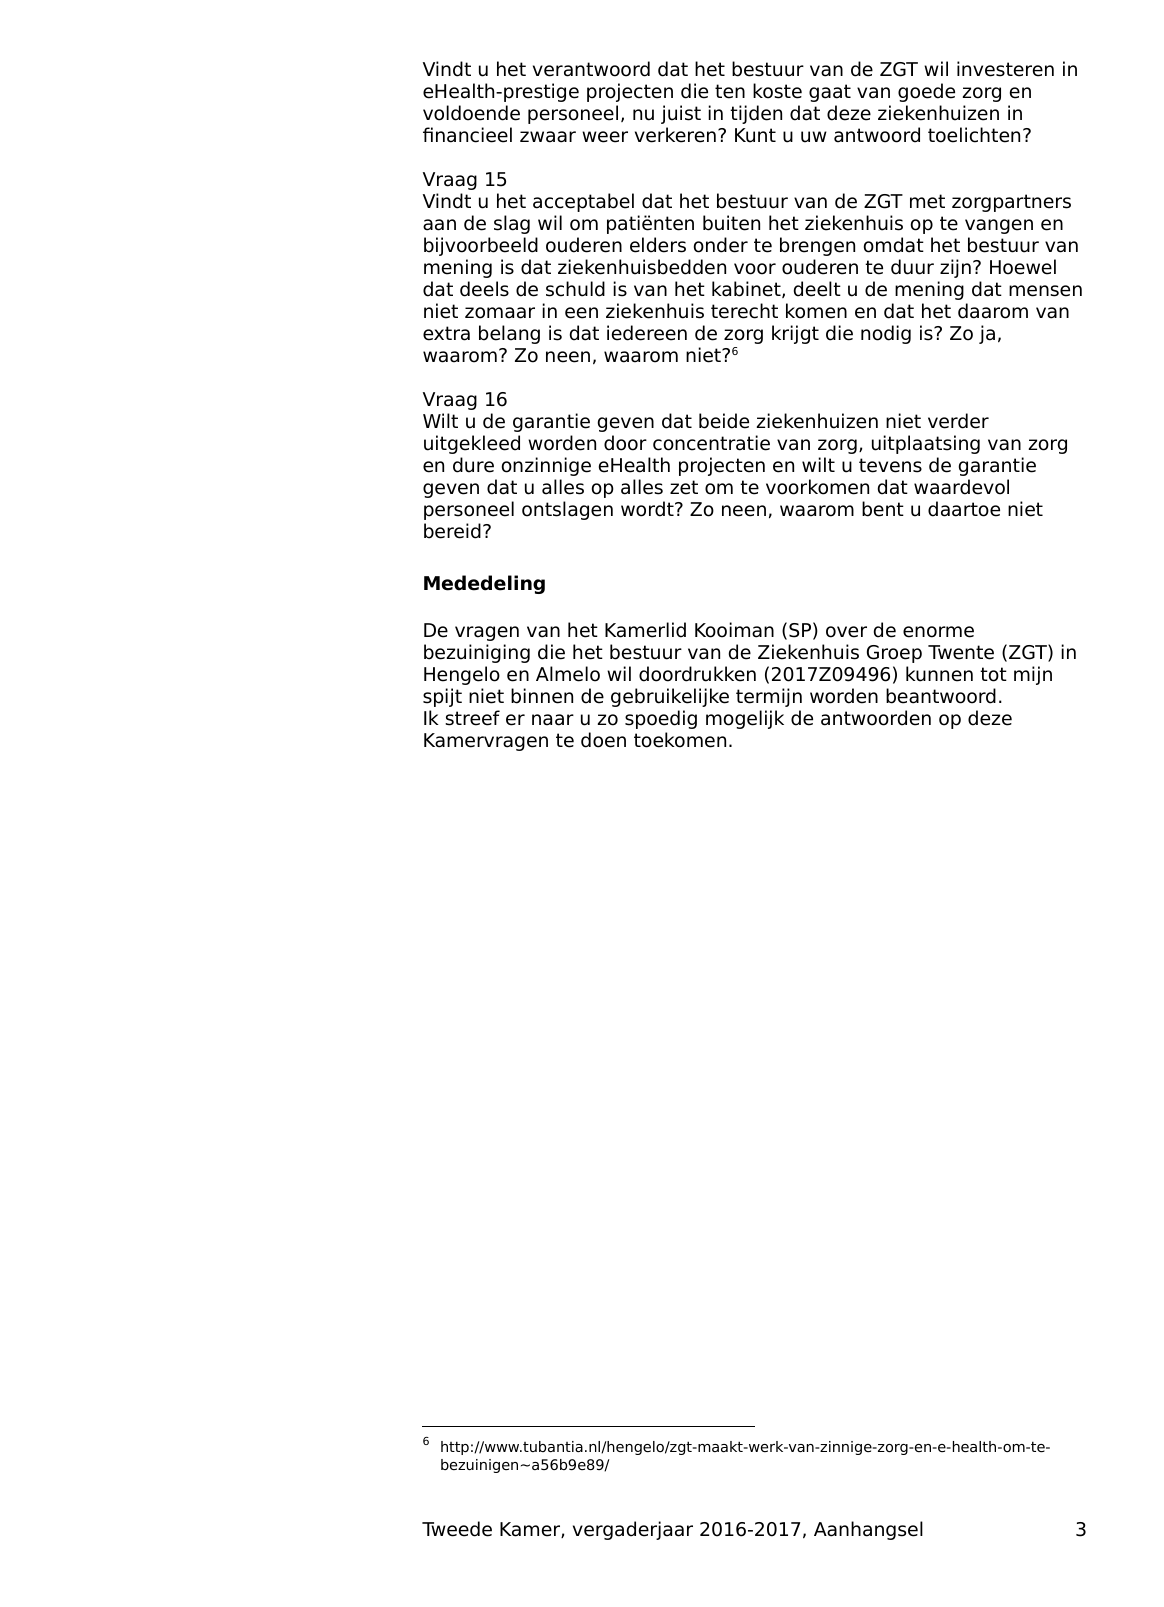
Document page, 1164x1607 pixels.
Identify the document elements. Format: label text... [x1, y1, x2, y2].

subtitle Mededeling [422, 573, 1087, 595]
text http://www.tubantia.nl/hengelo/zgt-maakt-werk-van-zinnige-zorg-en-e-health-om-te-bezuinigen~a56b9e89/ [422, 1435, 1087, 1474]
text Vraag 15 [422, 169, 1087, 191]
text De vragen van het Kamerlid Kooiman (SP) over de enorme bezuiniging die het bestuur van de Ziekenhuis Groep Twente (ZGT) in Hengelo en Almelo wil doordrukken (2017Z09496) kunnen tot mijn spijt niet binnen de gebruikelijke termijn worden beantwoord. [422, 620, 1087, 708]
text Vindt u het verantwoord dat het bestuur van de ZGT wil investeren in eHealth-prestige projecten die ten koste gaat van goede zorg en voldoende personeel, nu juist in tijden dat deze ziekenhuizen in financieel zwaar weer verkeren? Kunt u uw antwoord toelichten? [422, 59, 1087, 147]
text Ik streef er naar u zo spoedig mogelijk de antwoorden op deze Kamervragen te doen toekomen. [422, 708, 1087, 752]
text Vindt u het acceptabel dat het bestuur van de ZGT met zorgpartners aan de slag wil om patiënten buiten het ziekenhuis op te vangen en bijvoorbeeld ouderen elders onder te brengen omdat het bestuur van mening is dat ziekenhuisbedden voor ouderen te duur zijn? Hoewel dat deels de schuld is van het kabinet, deelt u de mening dat mensen niet zomaar in een ziekenhuis terecht komen en dat het daarom van extra belang is dat iedereen de zorg krijgt die nodig is? Zo ja, waarom? Zo neen, waarom niet? [422, 191, 1087, 367]
text Wilt u de garantie geven dat beide ziekenhuizen niet verder uitgekleed worden door concentratie van zorg, uitplaatsing van zorg en dure onzinnige eHealth projecten en wilt u tevens de garantie geven dat u alles op alles zet om te voorkomen dat waardevol personeel ontslagen wordt? Zo neen, waarom bent u daartoe niet bereid? [422, 411, 1087, 543]
text Vraag 16 [422, 389, 1087, 411]
